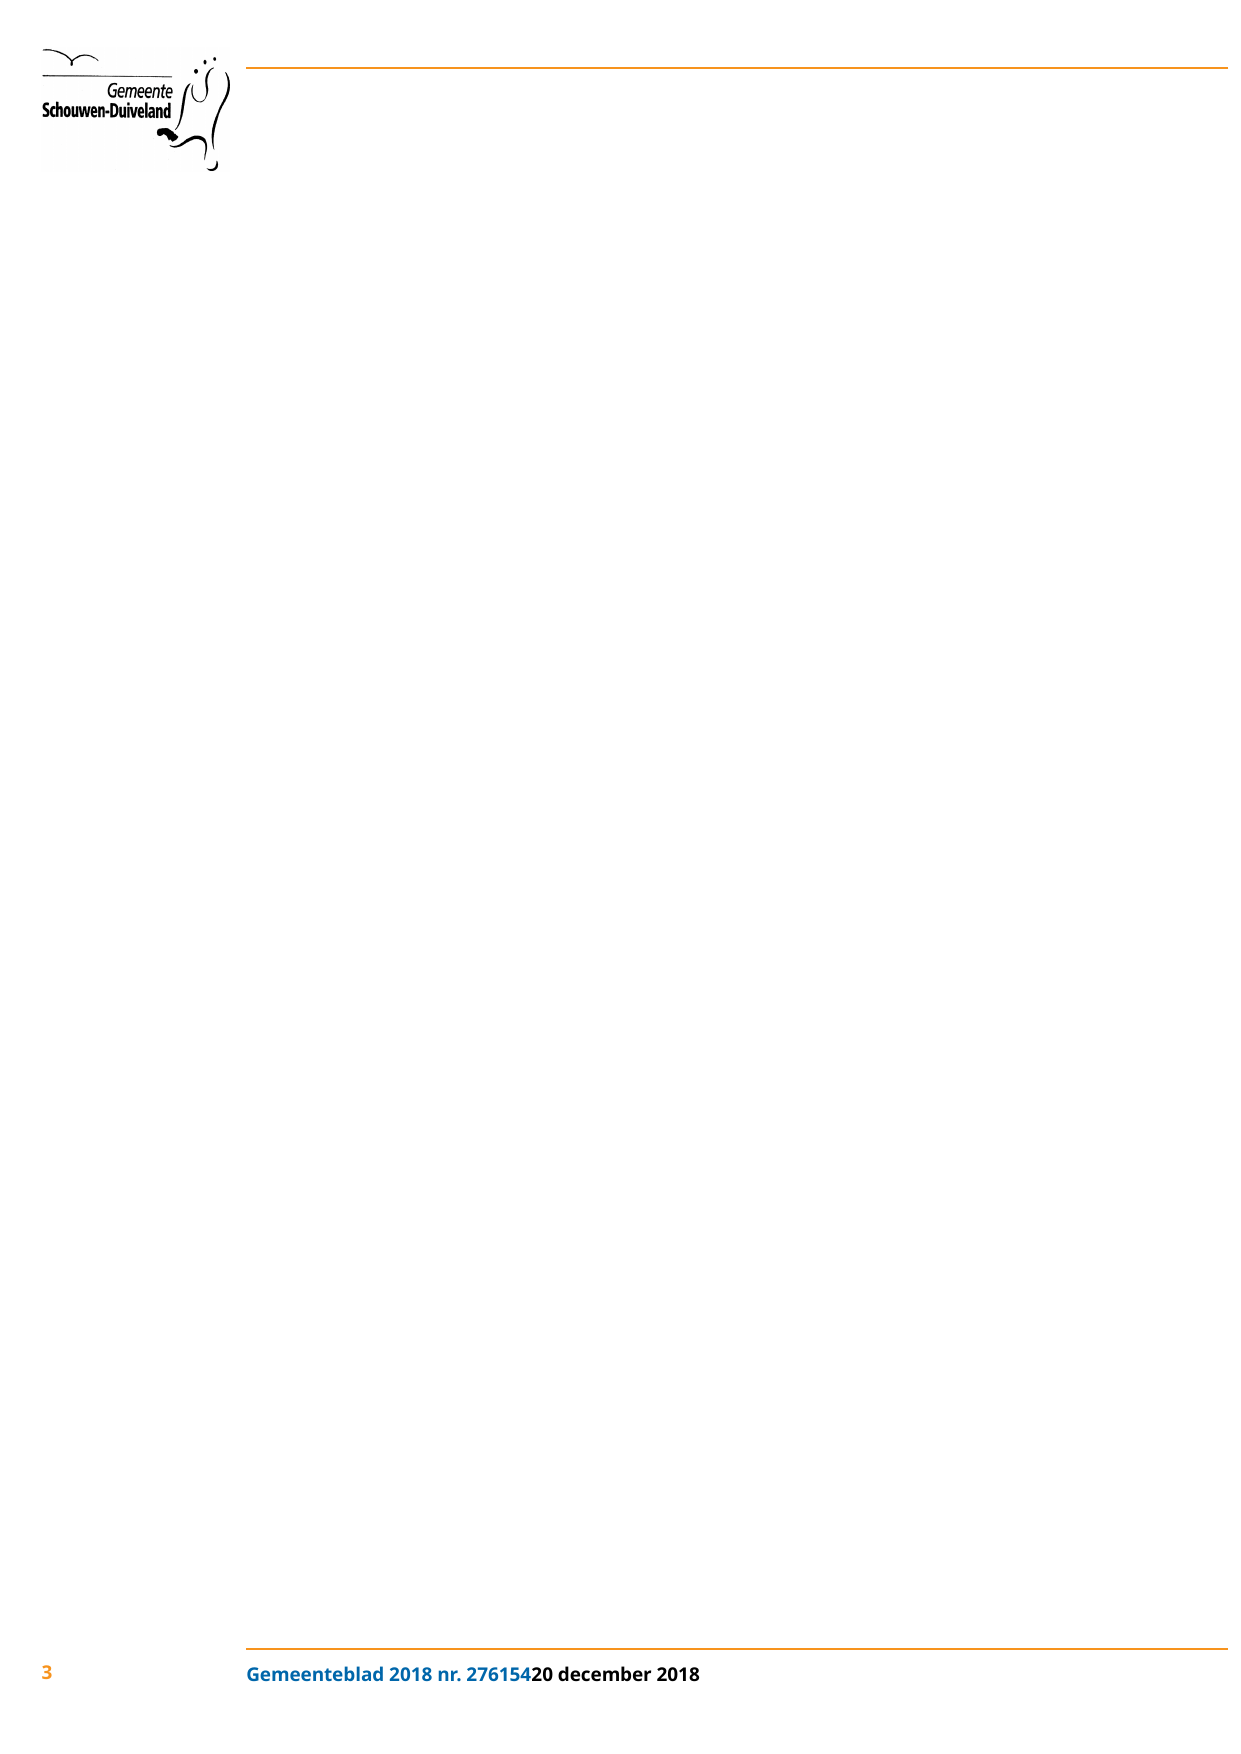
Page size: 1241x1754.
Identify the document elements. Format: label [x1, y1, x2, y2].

picture [41, 47, 231, 172]
